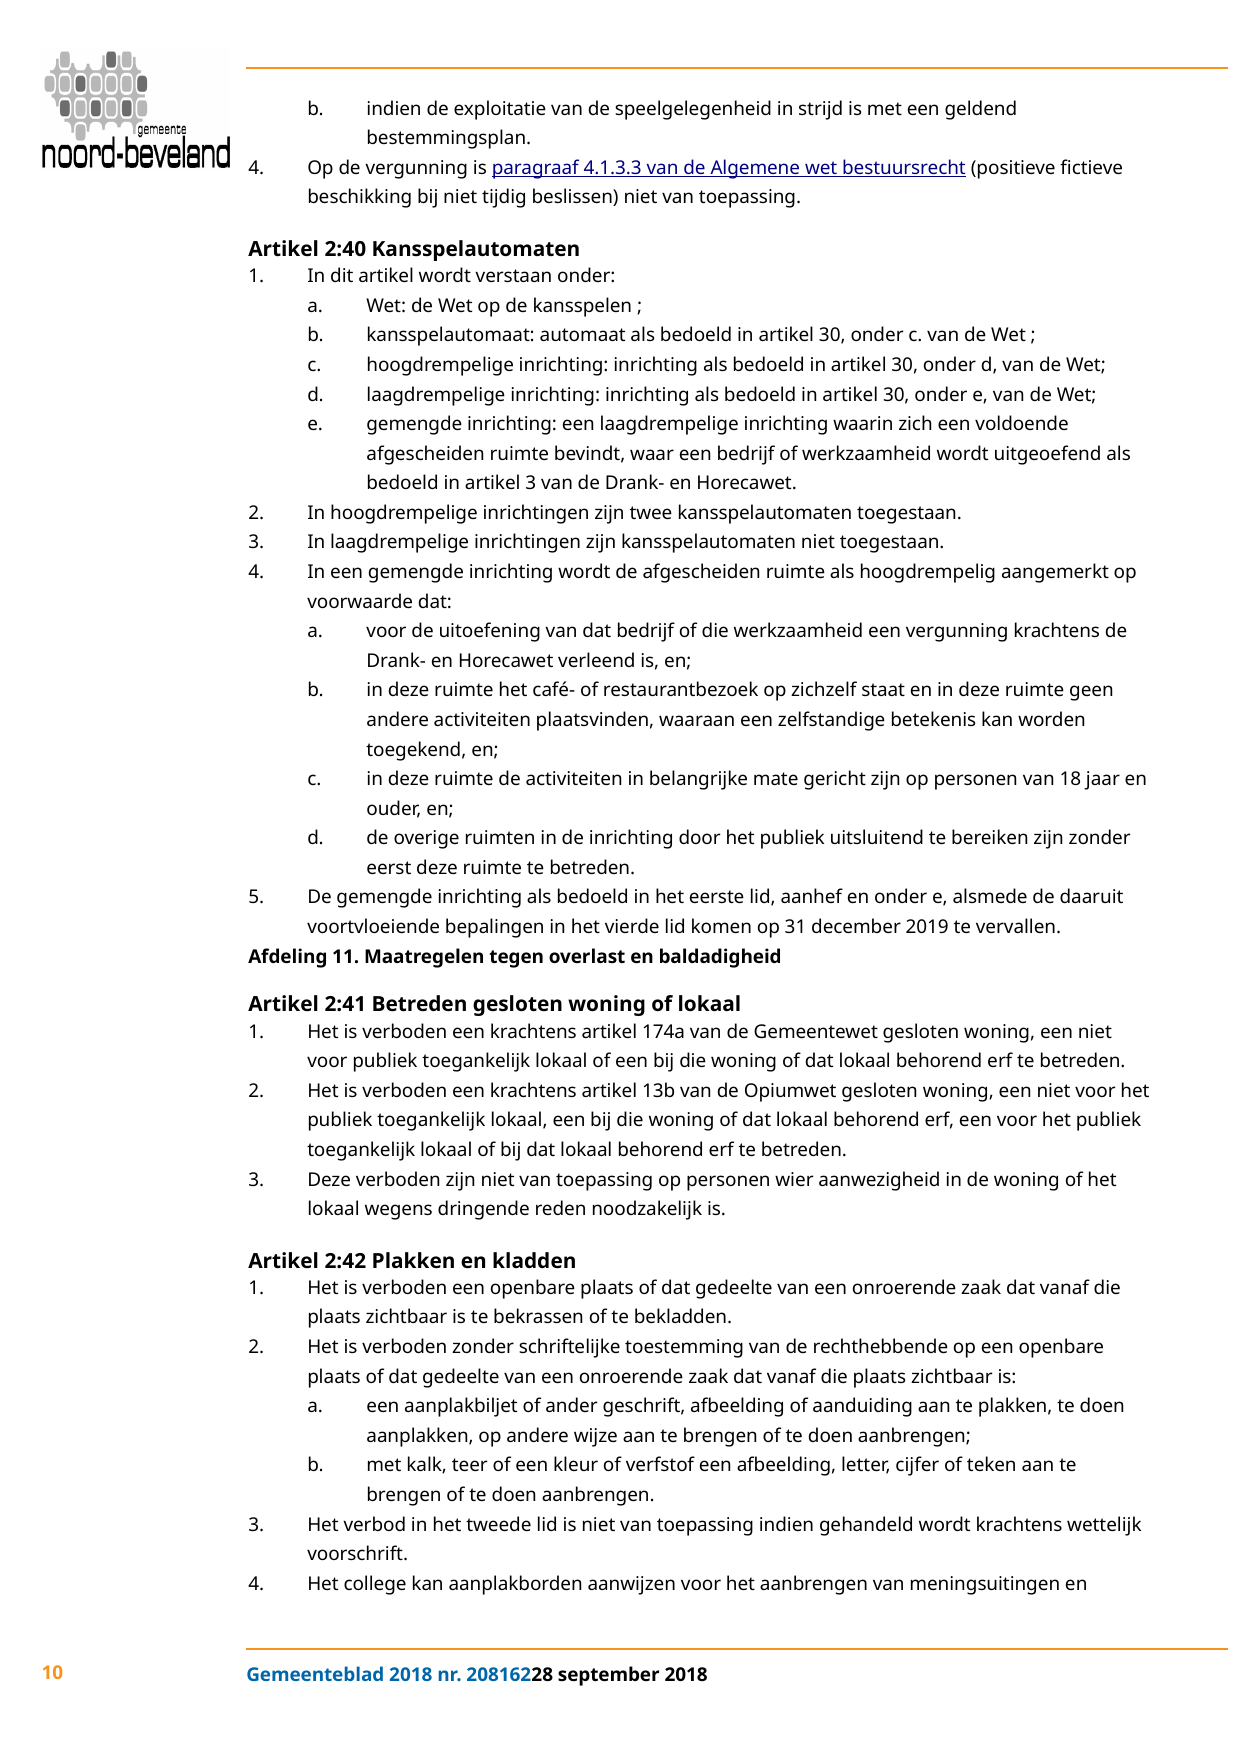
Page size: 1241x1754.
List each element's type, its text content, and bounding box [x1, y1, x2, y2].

list Het is verboden een openbare plaats of dat gedeelte van een onroerende zaak dat vanaf die plaats zichtbaar is te bekrassen of te bekladden. [248, 1274, 1152, 1329]
list laagdrempelige inrichting: inrichting als bedoeld in artikel 30, onder e, van de Wet; [307, 381, 1152, 406]
text Artikel 2:42 Plakken en kladden [248, 1246, 1152, 1274]
text Artikel 2:41 Betreden gesloten woning of lokaal [248, 989, 1152, 1018]
list In dit artikel wordt verstaan onder: [248, 262, 1152, 288]
list in deze ruimte de activiteiten in belangrijke mate gericht zijn op personen van 18 jaar en ouder, en; [307, 765, 1152, 821]
list Wet: de Wet op de kansspelen ; [307, 292, 1152, 318]
text Afdeling 11. Maatregelen tegen overlast en baldadigheid [248, 943, 1152, 968]
list Het college kan aanplakborden aanwijzen voor het aanbrengen van meningsuitingen en [248, 1570, 1152, 1596]
list In hoogdrempelige inrichtingen zijn twee kansspelautomaten toegestaan. [248, 499, 1152, 525]
list voor de uitoefening van dat bedrijf of die werkzaamheid een vergunning krachtens de Drank- en Horecawet verleend is, en; [307, 617, 1152, 673]
list In laagdrempelige inrichtingen zijn kansspelautomaten niet toegestaan. [248, 529, 1152, 554]
list De gemengde inrichting als bedoeld in het eerste lid, aanhef en onder e, alsmede de daaruit voortvloeiende bepalingen in het vierde lid komen op 31 december 2019 te vervallen. [248, 884, 1152, 939]
list hoogdrempelige inrichting: inrichting als bedoeld in artikel 30, onder d, van de Wet; [307, 351, 1152, 377]
list indien de exploitatie van de speelgelegenheid in strijd is met een geldend bestemmingsplan. [307, 95, 1152, 150]
list de overige ruimten in de inrichting door het publiek uitsluitend te bereiken zijn zonder eerst deze ruimte te betreden. [307, 824, 1152, 880]
list Het is verboden zonder schriftelijke toestemming van de rechthebbende op een openbare plaats of dat gedeelte van een onroerende zaak dat vanaf die plaats zichtbaar is: [248, 1333, 1152, 1389]
list kansspelautomaat: automaat als bedoeld in artikel 30, onder c. van de Wet ; [307, 322, 1152, 347]
list Het is verboden een krachtens artikel 174a van de Gemeentewet gesloten woning, een niet voor publiek toegankelijk lokaal of een bij die woning of dat lokaal behorend erf te betreden. [248, 1018, 1152, 1073]
list in deze ruimte het café- of restaurantbezoek op zichzelf staat en in deze ruimte geen andere activiteiten plaatsvinden, waaraan een zelfstandige betekenis kan worden toegekend, en; [307, 677, 1152, 761]
list Het is verboden een krachtens artikel 13b van de Opiumwet gesloten woning, een niet voor het publiek toegankelijk lokaal, een bij die woning of dat lokaal behorend erf, een voor het publiek toegankelijk lokaal of bij dat lokaal behorend erf te betreden. [248, 1077, 1152, 1162]
picture [41, 47, 231, 172]
list met kalk, teer of een kleur of verfstof een afbeelding, letter, cijfer of teken aan te brengen of te doen aanbrengen. [307, 1452, 1152, 1507]
list In een gemengde inrichting wordt de afgescheiden ruimte als hoogdrempelig aangemerkt op voorwaarde dat: [248, 558, 1152, 613]
list Deze verboden zijn niet van toepassing op personen wier aanwezigheid in de woning of het lokaal wegens dringende reden noodzakelijk is. [248, 1166, 1152, 1221]
text Artikel 2:40 Kansspelautomaten [248, 234, 1152, 262]
list Het verbod in het tweede lid is niet van toepassing indien gehandeld wordt krachtens wettelijk voorschrift. [248, 1511, 1152, 1566]
list een aanplakbiljet of ander geschrift, afbeelding of aanduiding aan te plakken, te doen aanplakken, op andere wijze aan te brengen of te doen aanbrengen; [307, 1392, 1152, 1448]
list Op de vergunning is paragraaf 4.1.3.3 van de Algemene wet bestuursrecht (positieve fictieve beschikking bij niet tijdig beslissen) niet van toepassing. [248, 154, 1152, 209]
list gemengde inrichting: een laagdrempelige inrichting waarin zich een voldoende afgescheiden ruimte bevindt, waar een bedrijf of werkzaamheid wordt uitgeoefend als bedoeld in artikel 3 van de Drank- en Horecawet. [307, 410, 1152, 495]
